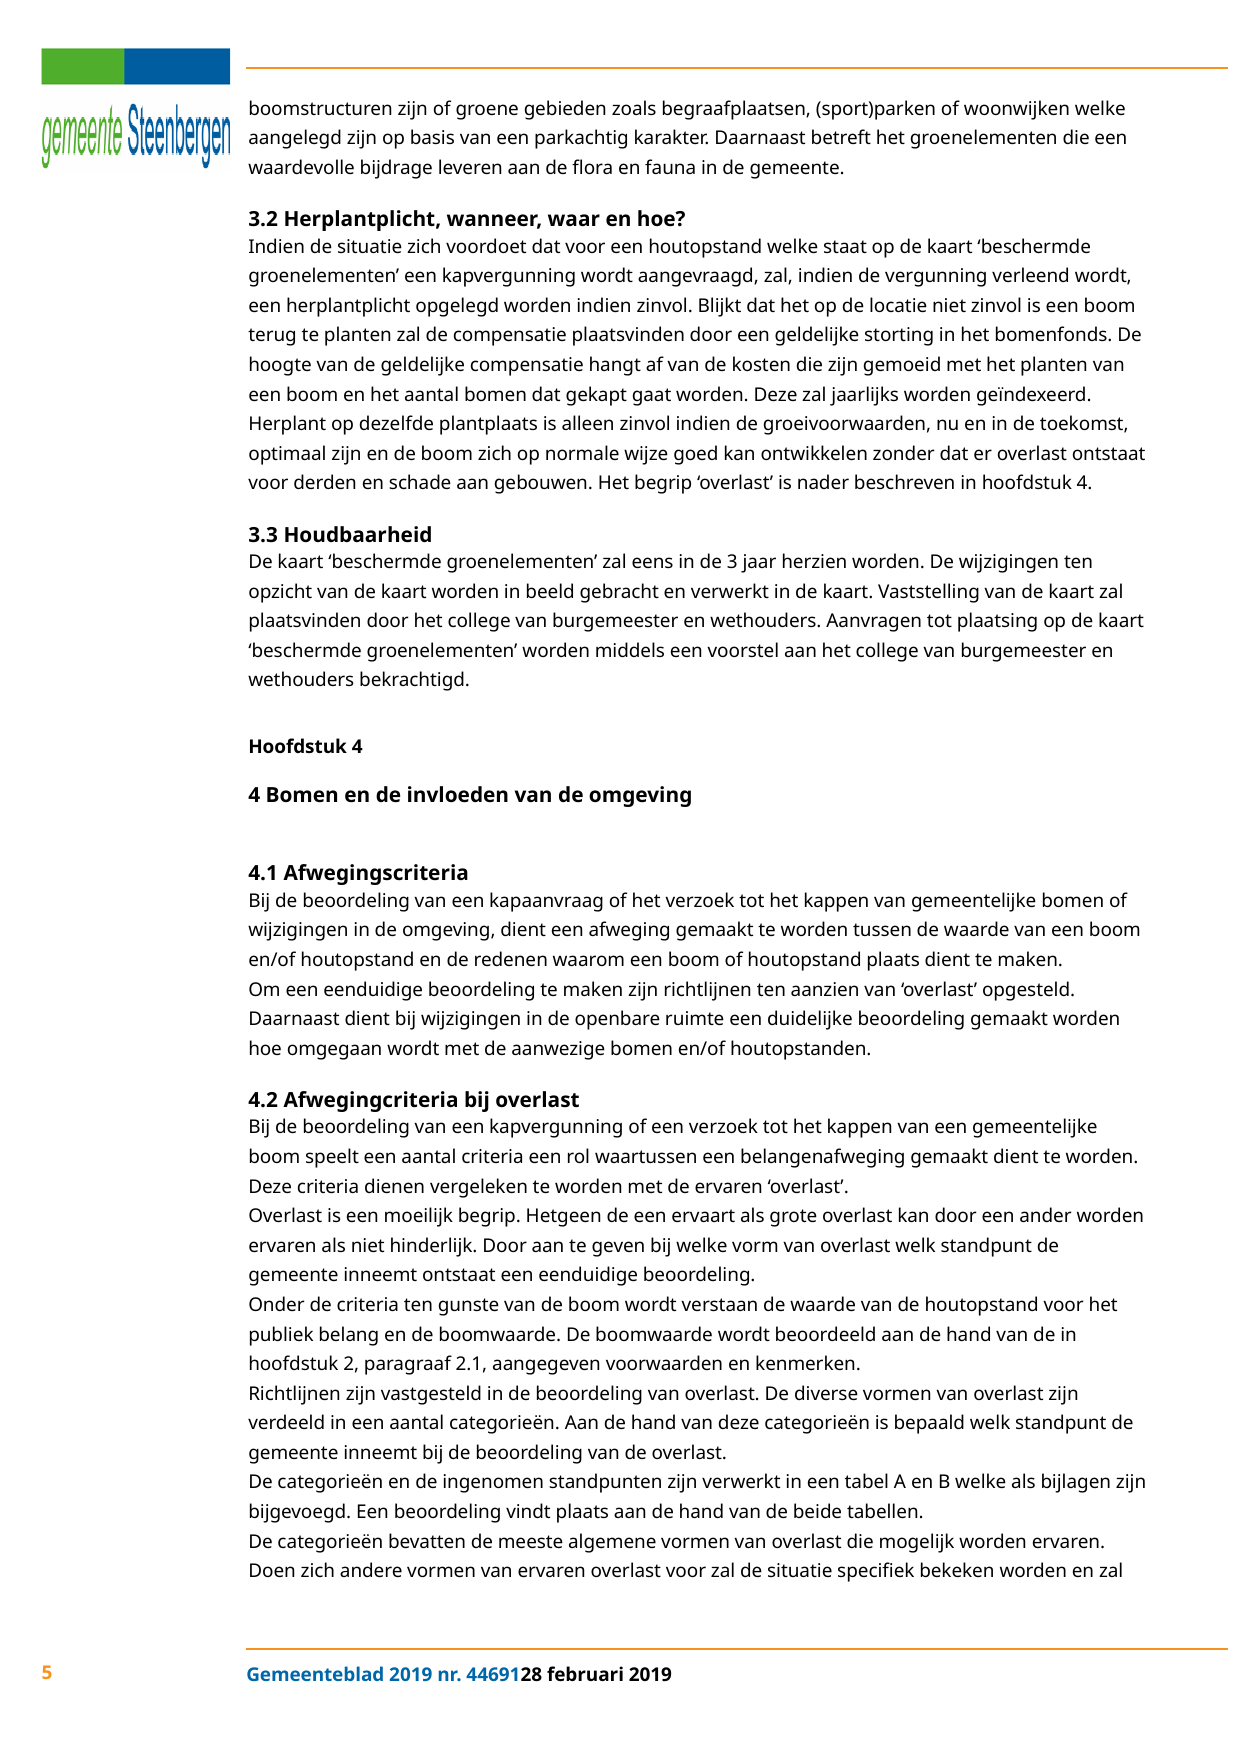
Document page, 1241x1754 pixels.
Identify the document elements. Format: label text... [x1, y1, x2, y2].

text Om een eenduidige beoordeling te maken zijn richtlijnen ten aanzien van ‘overlast’ opgesteld. Daarnaast dient bij wijzigingen in de openbare ruimte een duidelijke beoordeling gemaakt worden hoe omgegaan wordt met de aanwezige bomen en/of houtopstanden. [248, 976, 1152, 1061]
text Overlast is een moeilijk begrip. Hetgeen de een ervaart als grote overlast kan door een ander worden ervaren als niet hinderlijk. Door aan te geven bij welke vorm van overlast welk standpunt de gemeente inneemt ontstaat een eenduidige beoordeling. [248, 1202, 1152, 1287]
text Onder de criteria ten gunste van de boom wordt verstaan de waarde van de houtopstand voor het publiek belang en de boomwaarde. De boomwaarde wordt beoordeeld aan de hand van de in hoofdstuk 2, paragraaf 2.1, aangegeven voorwaarden en kenmerken. [248, 1291, 1152, 1376]
text Richtlijnen zijn vastgesteld in de beoordeling van overlast. De diverse vormen van overlast zijn verdeeld in een aantal categorieën. Aan de hand van deze categorieën is bepaald welk standpunt de gemeente inneemt bij de beoordeling van de overlast. [248, 1380, 1152, 1465]
text 4 Bomen en de invloeden van de omgeving [248, 780, 1152, 808]
text De categorieën en de ingenomen standpunten zijn verwerkt in een tabel A en B welke als bijlagen zijn bijgevoegd. Een beoordeling vindt plaats aan de hand van de beide tabellen. [248, 1469, 1152, 1524]
text Herplant op dezelfde plantplaats is alleen zinvol indien de groeivoorwaarden, nu en in de toekomst, optimaal zijn en de boom zich op normale wijze goed kan ontwikkelen zonder dat er overlast ontstaat voor derden en schade aan gebouwen. Het begrip ‘overlast’ is nader beschreven in hoofdstuk 4. [248, 410, 1152, 495]
text Bij de beoordeling van een kapaanvraag of het verzoek tot het kappen van gemeentelijke bomen of wijzigingen in de omgeving, dient een afweging gemaakt te worden tussen de waarde van een boom en/of houtopstand en de redenen waarom een boom of houtopstand plaats dient te maken. [248, 887, 1152, 972]
text 3.3 Houdbaarheid [248, 520, 1152, 548]
text 4.2 Afwegingcriteria bij overlast [248, 1085, 1152, 1114]
text Bij de beoordeling van een kapvergunning of een verzoek tot het kappen van een gemeentelijke boom speelt een aantal criteria een rol waartussen een belangenafweging gemaakt dient te worden. Deze criteria dienen vergeleken te worden met de ervaren ‘overlast’. [248, 1114, 1152, 1199]
text boomstructuren zijn of groene gebieden zoals begraafplaatsen, (sport)parken of woonwijken welke aangelegd zijn op basis van een parkachtig karakter. Daarnaast betreft het groenelementen die een waardevolle bijdrage leveren aan de flora en fauna in de gemeente. [248, 95, 1152, 180]
text De categorieën bevatten de meeste algemene vormen van overlast die mogelijk worden ervaren. Doen zich andere vormen van ervaren overlast voor zal de situatie specifiek bekeken worden en zal [248, 1528, 1152, 1583]
text 4.1 Afwegingscriteria [248, 858, 1152, 887]
picture [41, 47, 231, 172]
text Indien de situatie zich voordoet dat voor een houtopstand welke staat op de kaart ‘beschermde groenelementen’ een kapvergunning wordt aangevraagd, zal, indien de vergunning verleend wordt, een herplantplicht opgelegd worden indien zinvol. Blijkt dat het op de locatie niet zinvol is een boom terug te planten zal de compensatie plaatsvinden door een geldelijke storting in het bomenfonds. De hoogte van de geldelijke compensatie hangt af van de kosten die zijn gemoeid met het planten van een boom en het aantal bomen dat gekapt gaat worden. Deze zal jaarlijks worden geïndexeerd. [248, 233, 1152, 406]
text 3.2 Herplantplicht, wanneer, waar en hoe? [248, 204, 1152, 233]
text Hoofdstuk 4 [248, 733, 1152, 759]
text De kaart ‘beschermde groenelementen’ zal eens in de 3 jaar herzien worden. De wijzigingen ten opzicht van de kaart worden in beeld gebracht en verwerkt in de kaart. Vaststelling van de kaart zal plaatsvinden door het college van burgemeester en wethouders. Aanvragen tot plaatsing op de kaart ‘beschermde groenelementen’ worden middels een voorstel aan het college van burgemeester en wethouders bekrachtigd. [248, 548, 1152, 692]
